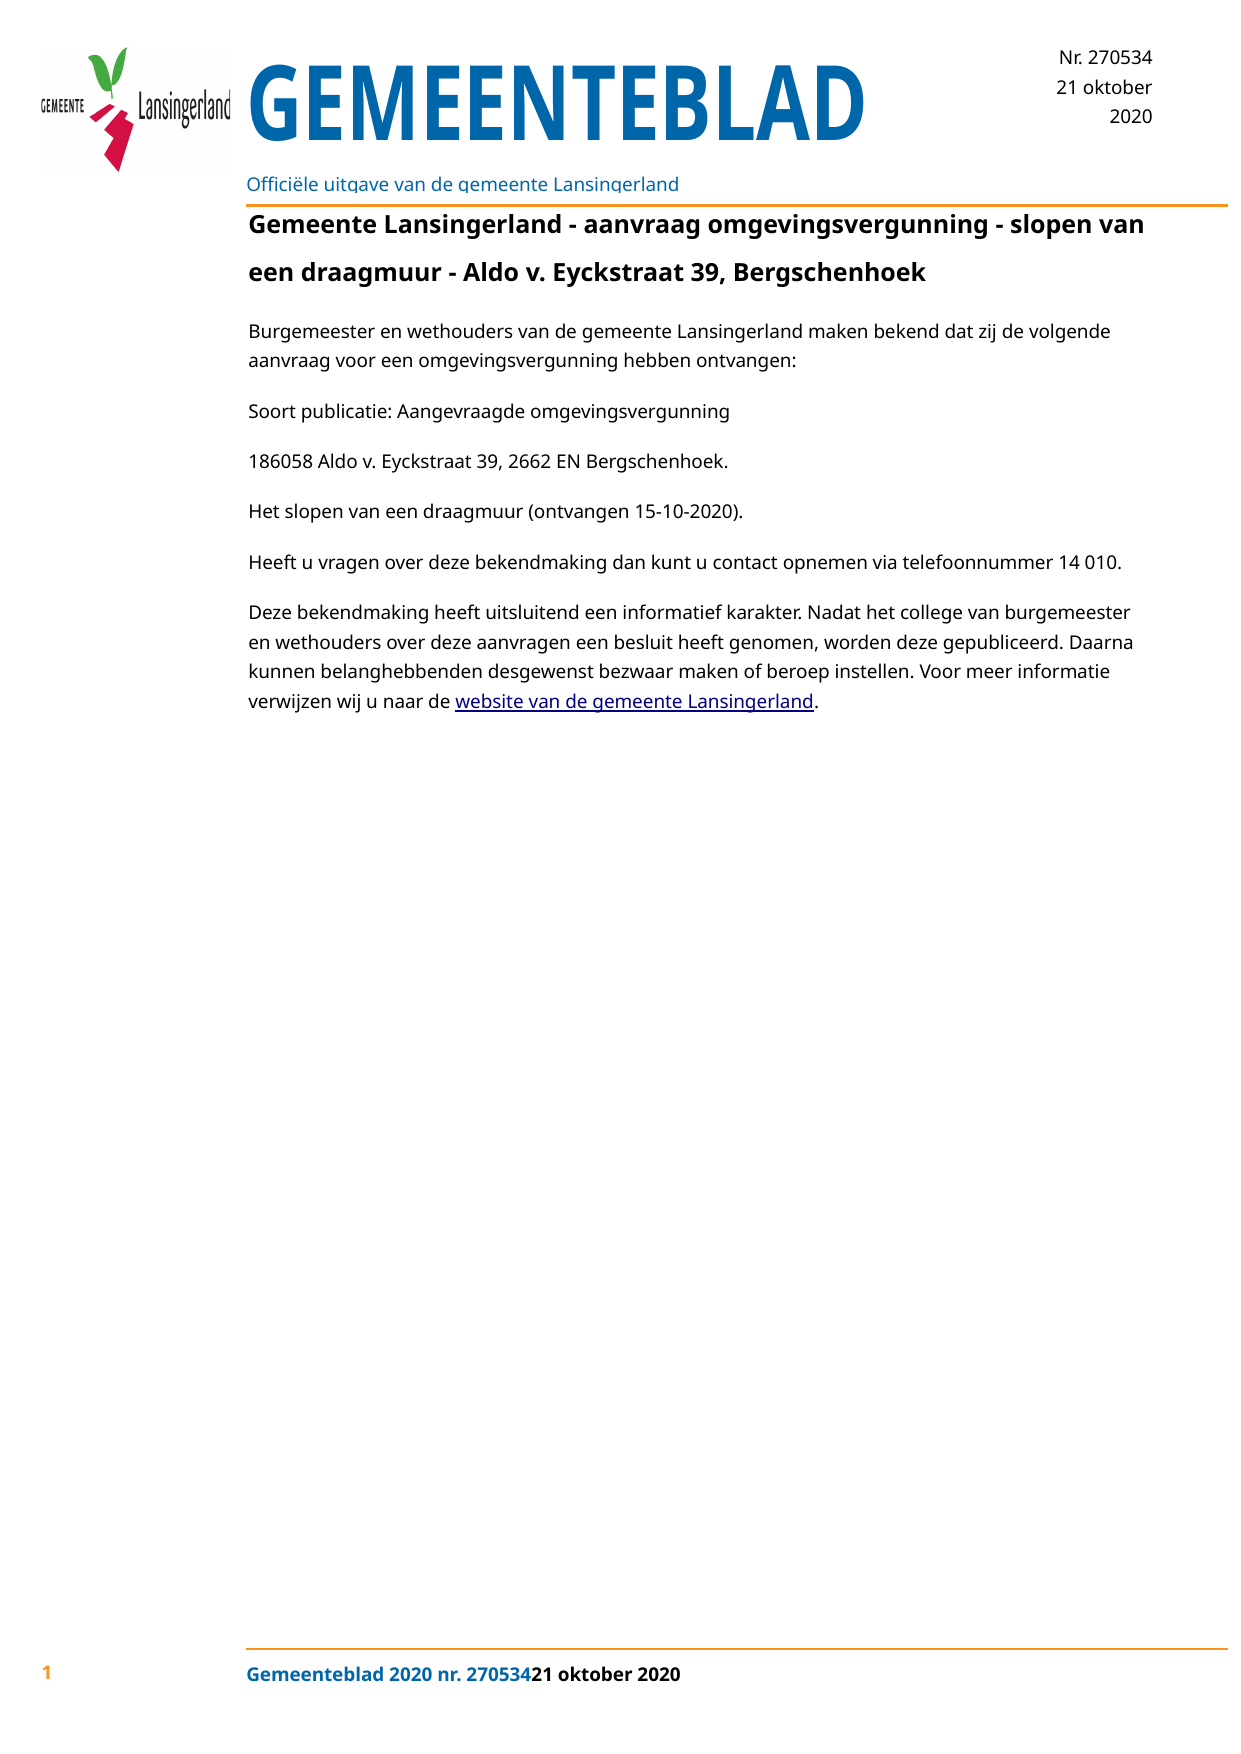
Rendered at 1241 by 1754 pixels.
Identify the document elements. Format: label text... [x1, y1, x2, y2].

text 186058 Aldo v. Eyckstraat 39, 2662 EN Bergschenhoek. [248, 448, 1152, 474]
text Burgemeester en wethouders van de gemeente Lansingerland maken bekend dat zij de volgende aanvraag voor een omgevingsvergunning hebben ontvangen: [248, 318, 1152, 373]
text Soort publicatie: Aangevraagde omgevingsvergunning [248, 398, 1152, 424]
text Deze bekendmaking heeft uitsluitend een informatief karakter. Nadat het college van burgemeester en wethouders over deze aanvragen een besluit heeft genomen, worden deze gepubliceerd. Daarna kunnen belanghebbenden desgewenst bezwaar maken of beroep instellen. Voor meer informatie verwijzen wij u naar de website van de gemeente Lansingerland. [248, 599, 1152, 714]
text Heeft u vragen over deze bekendmaking dan kunt u contact opnemen via telefoonnummer 14 010. [248, 549, 1152, 575]
text Het slopen van een draagmuur (ontvangen 15-10-2020). [248, 499, 1152, 524]
picture [41, 47, 231, 172]
text Gemeente Lansingerland - aanvraag omgevingsvergunning - slopen van een draagmuur - Aldo v. Eyckstraat 39, Bergschenhoek [248, 207, 1152, 288]
